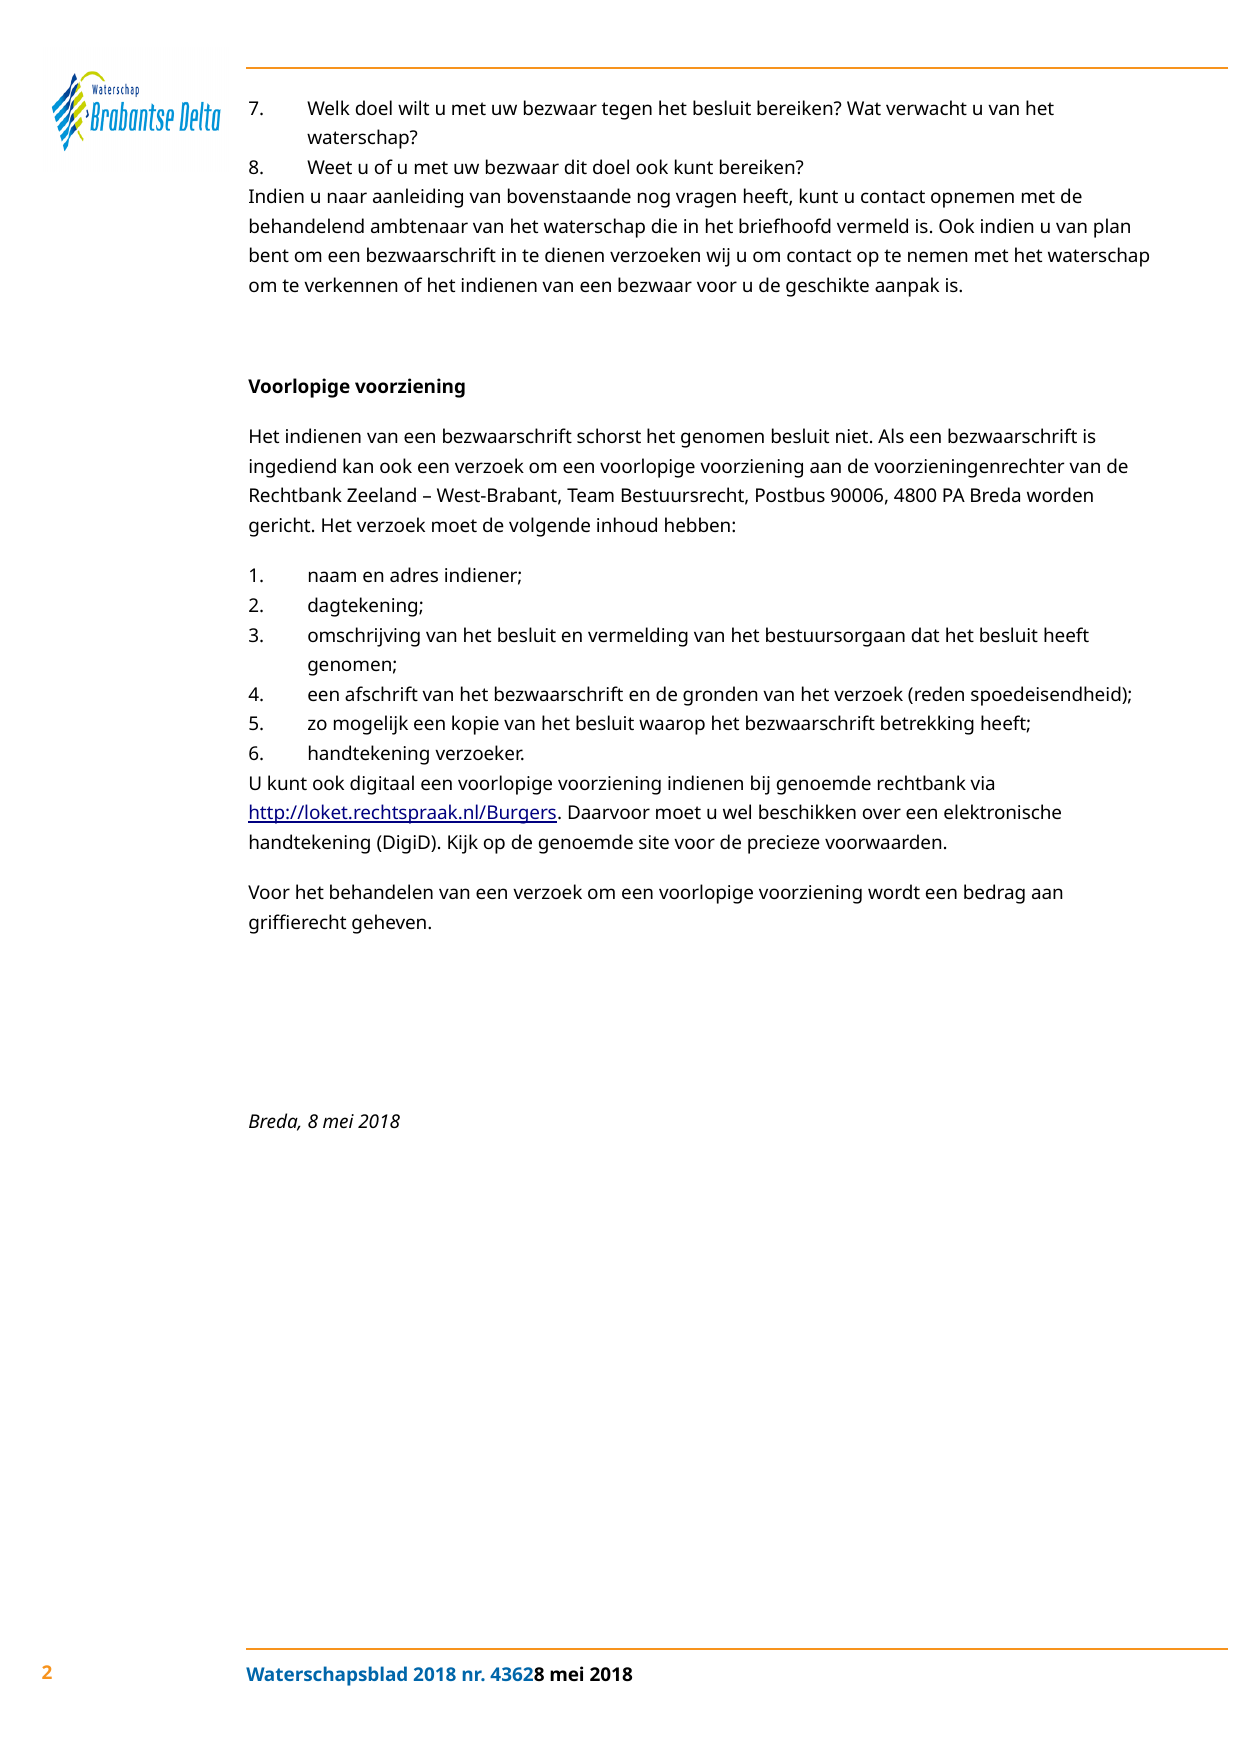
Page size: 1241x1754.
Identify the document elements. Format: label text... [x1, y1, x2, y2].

text Voor het behandelen van een verzoek om een voorlopige voorziening wordt een bedrag aan griffierecht geheven. [248, 879, 1152, 935]
picture [41, 47, 231, 172]
list Weet u of u met uw bezwaar dit doel ook kunt bereiken? [248, 154, 1152, 180]
list dagtekening; [248, 592, 1152, 618]
list Welk doel wilt u met uw bezwaar tegen het besluit bereiken? Wat verwacht u van het waterschap? [248, 95, 1152, 150]
text Indien u naar aanleiding van bovenstaande nog vragen heeft, kunt u contact opnemen met de behandelend ambtenaar van het waterschap die in het briefhoofd vermeld is. Ook indien u van plan bent om een bezwaarschrift in te dienen verzoeken wij u om contact op te nemen met het waterschap om te verkennen of het indienen van een bezwaar voor u de geschikte aanpak is. [248, 183, 1152, 298]
text U kunt ook digitaal een voorlopige voorziening indienen bij genoemde rechtbank via http://loket.rechtspraak.nl/Burgers. Daarvoor moet u wel beschikken over een elektronische handtekening (DigiD). Kijk op de genoemde site voor de precieze voorwaarden. [248, 770, 1152, 855]
text Breda, 8 mei 2018 [248, 1108, 1152, 1134]
text Het indienen van een bezwaarschrift schorst het genomen besluit niet. Als een bezwaarschrift is ingediend kan ook een verzoek om een voorlopige voorziening aan de voorzieningenrechter van de Rechtbank Zeeland – West-Brabant, Team Bestuursrecht, Postbus 90006, 4800 PA Breda worden gericht. Het verzoek moet de volgende inhoud hebben: [248, 423, 1152, 538]
list naam en adres indiener; [248, 563, 1152, 588]
list omschrijving van het besluit en vermelding van het bestuursorgaan dat het besluit heeft genomen; [248, 622, 1152, 677]
list een afschrift van het bezwaarschrift en de gronden van het verzoek (reden spoedeisendheid); [248, 681, 1152, 707]
list zo mogelijk een kopie van het besluit waarop het bezwaarschrift betrekking heeft; [248, 711, 1152, 736]
list handtekening verzoeker. [248, 740, 1152, 766]
text Voorlopige voorziening [248, 373, 1152, 399]
